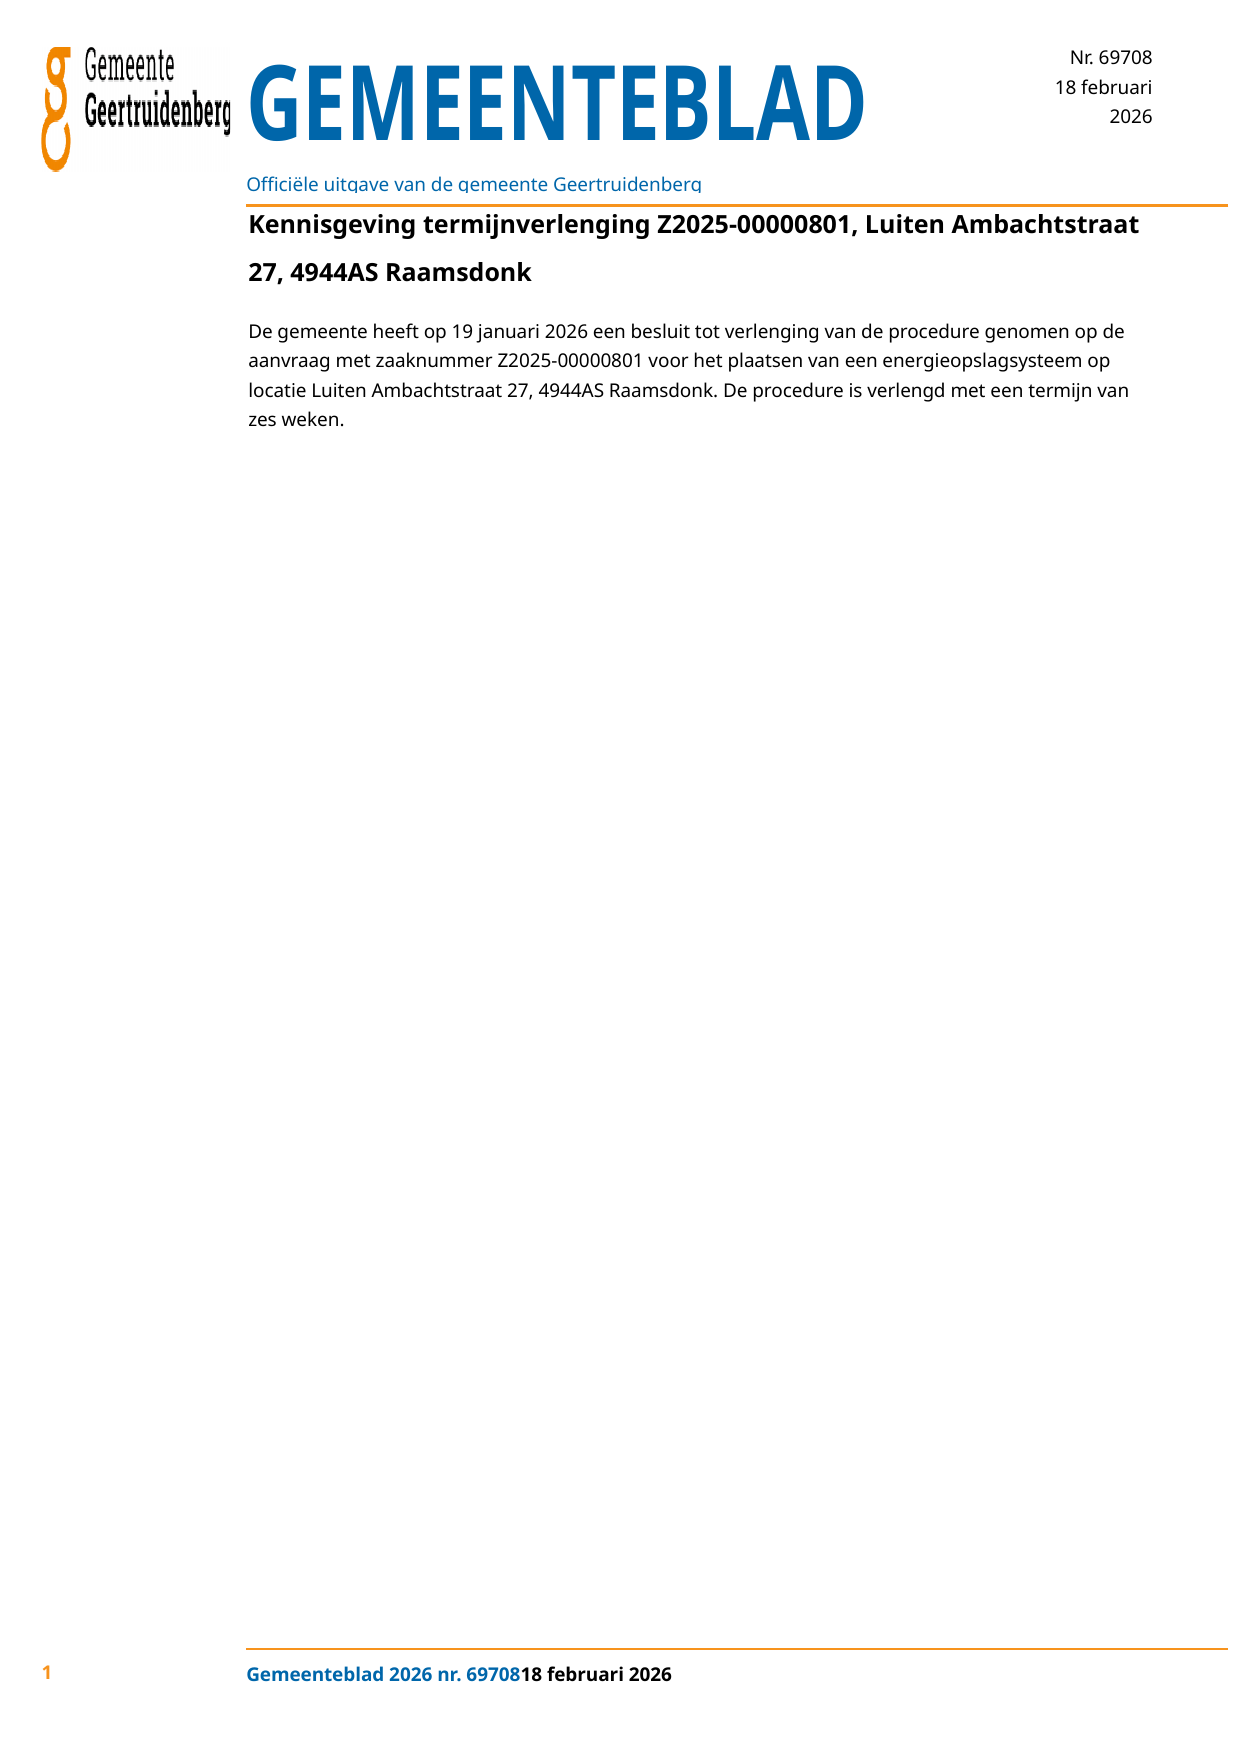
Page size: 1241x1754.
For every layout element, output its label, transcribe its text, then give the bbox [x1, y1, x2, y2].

picture [41, 47, 231, 172]
text Kennisgeving termijnverlenging Z2025-00000801, Luiten Ambachtstraat 27, 4944AS Raamsdonk [248, 207, 1152, 288]
text De gemeente heeft op 19 januari 2026 een besluit tot verlenging van de procedure genomen op de aanvraag met zaaknummer Z2025-00000801 voor het plaatsen van een energieopslagsysteem op locatie Luiten Ambachtstraat 27, 4944AS Raamsdonk. De procedure is verlengd met een termijn van zes weken. [248, 318, 1152, 432]
